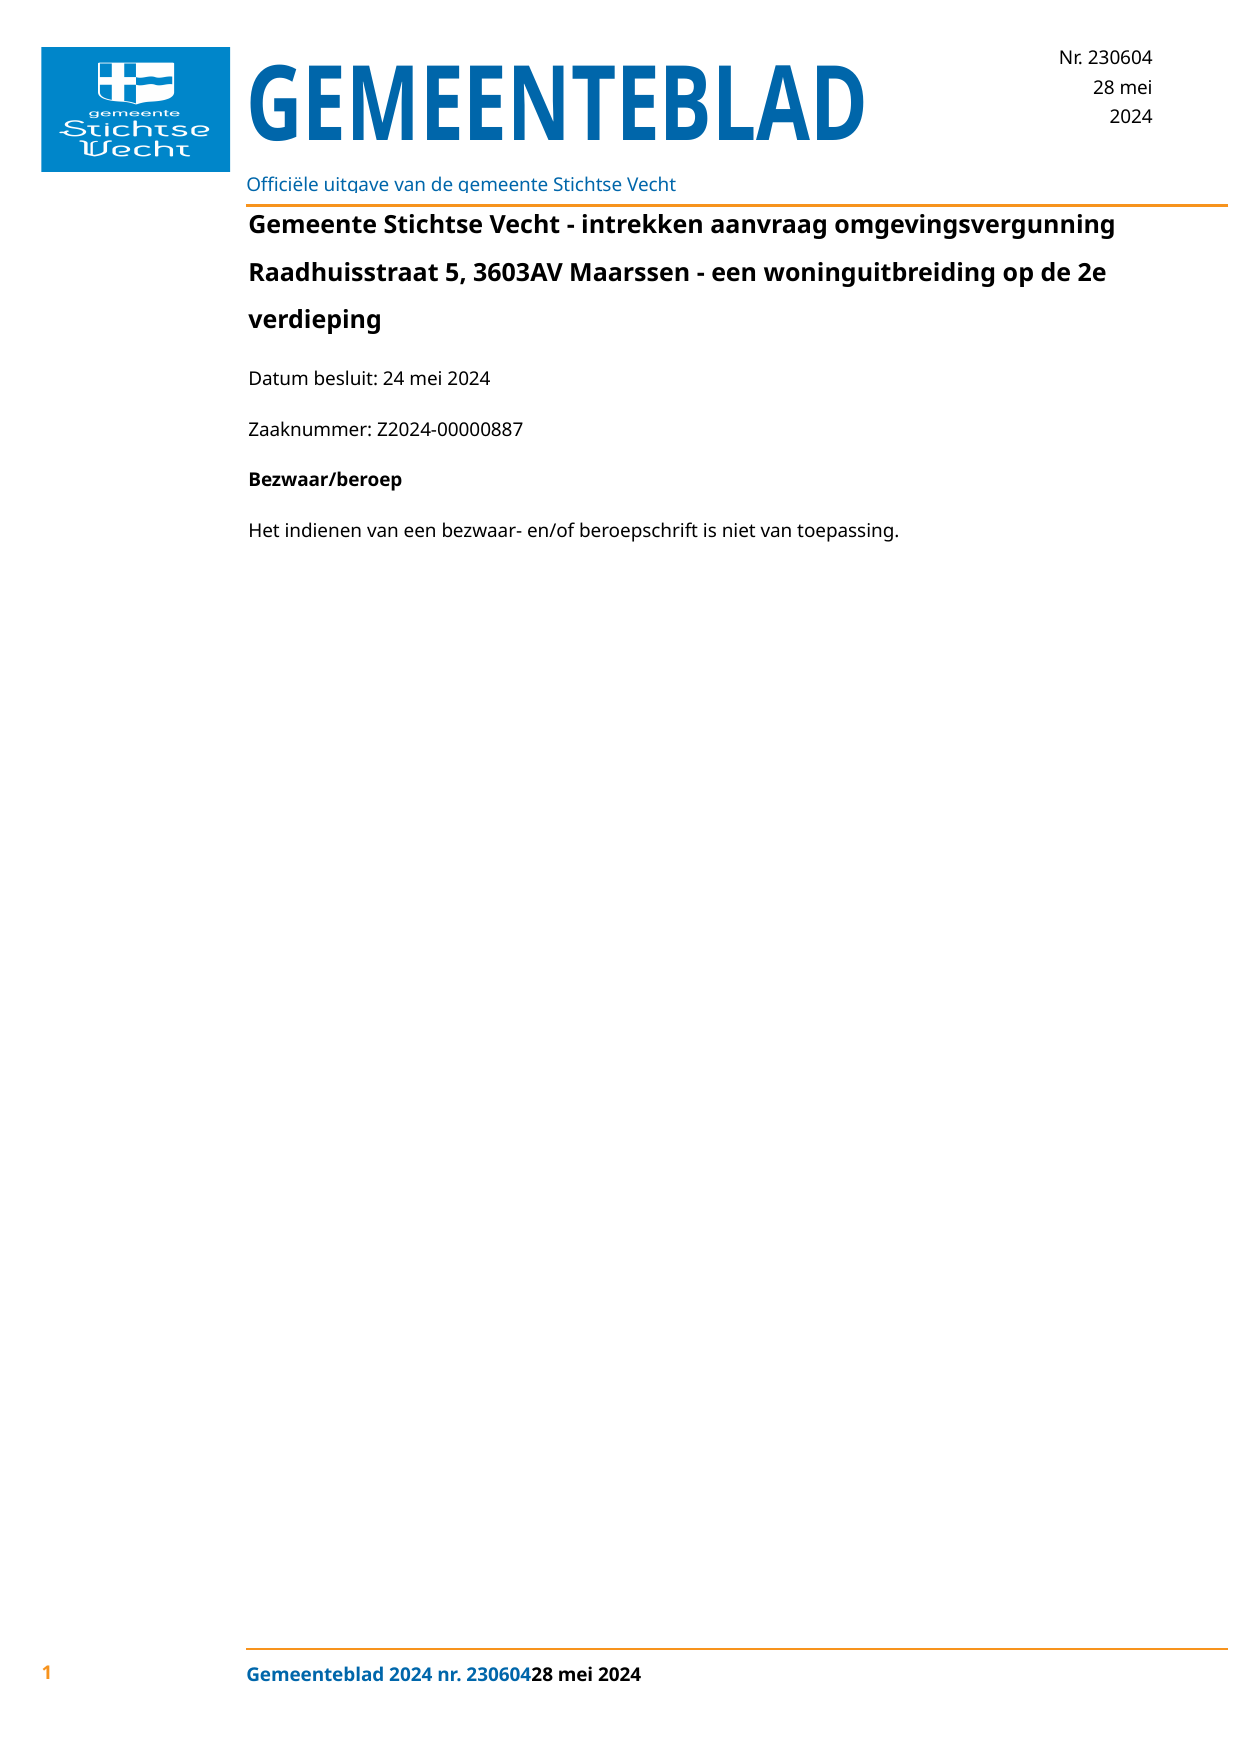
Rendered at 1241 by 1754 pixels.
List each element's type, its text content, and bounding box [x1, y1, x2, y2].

picture [137, 63, 174, 103]
text Het indienen van een bezwaar- en/of beroepschrift is niet van toepassing. [248, 517, 1152, 542]
text Zaaknummer: Z2024-00000887 [248, 416, 1152, 442]
text Datum besluit: 24 mei 2024 [248, 366, 1152, 391]
text Bezwaar/beroep [248, 466, 1152, 492]
text Gemeente Stichtse Vecht - intrekken aanvraag omgevingsvergunning Raadhuisstraat 5, 3603AV Maarssen - een woninguitbreiding op de 2e verdieping [248, 207, 1152, 336]
picture [99, 63, 135, 101]
